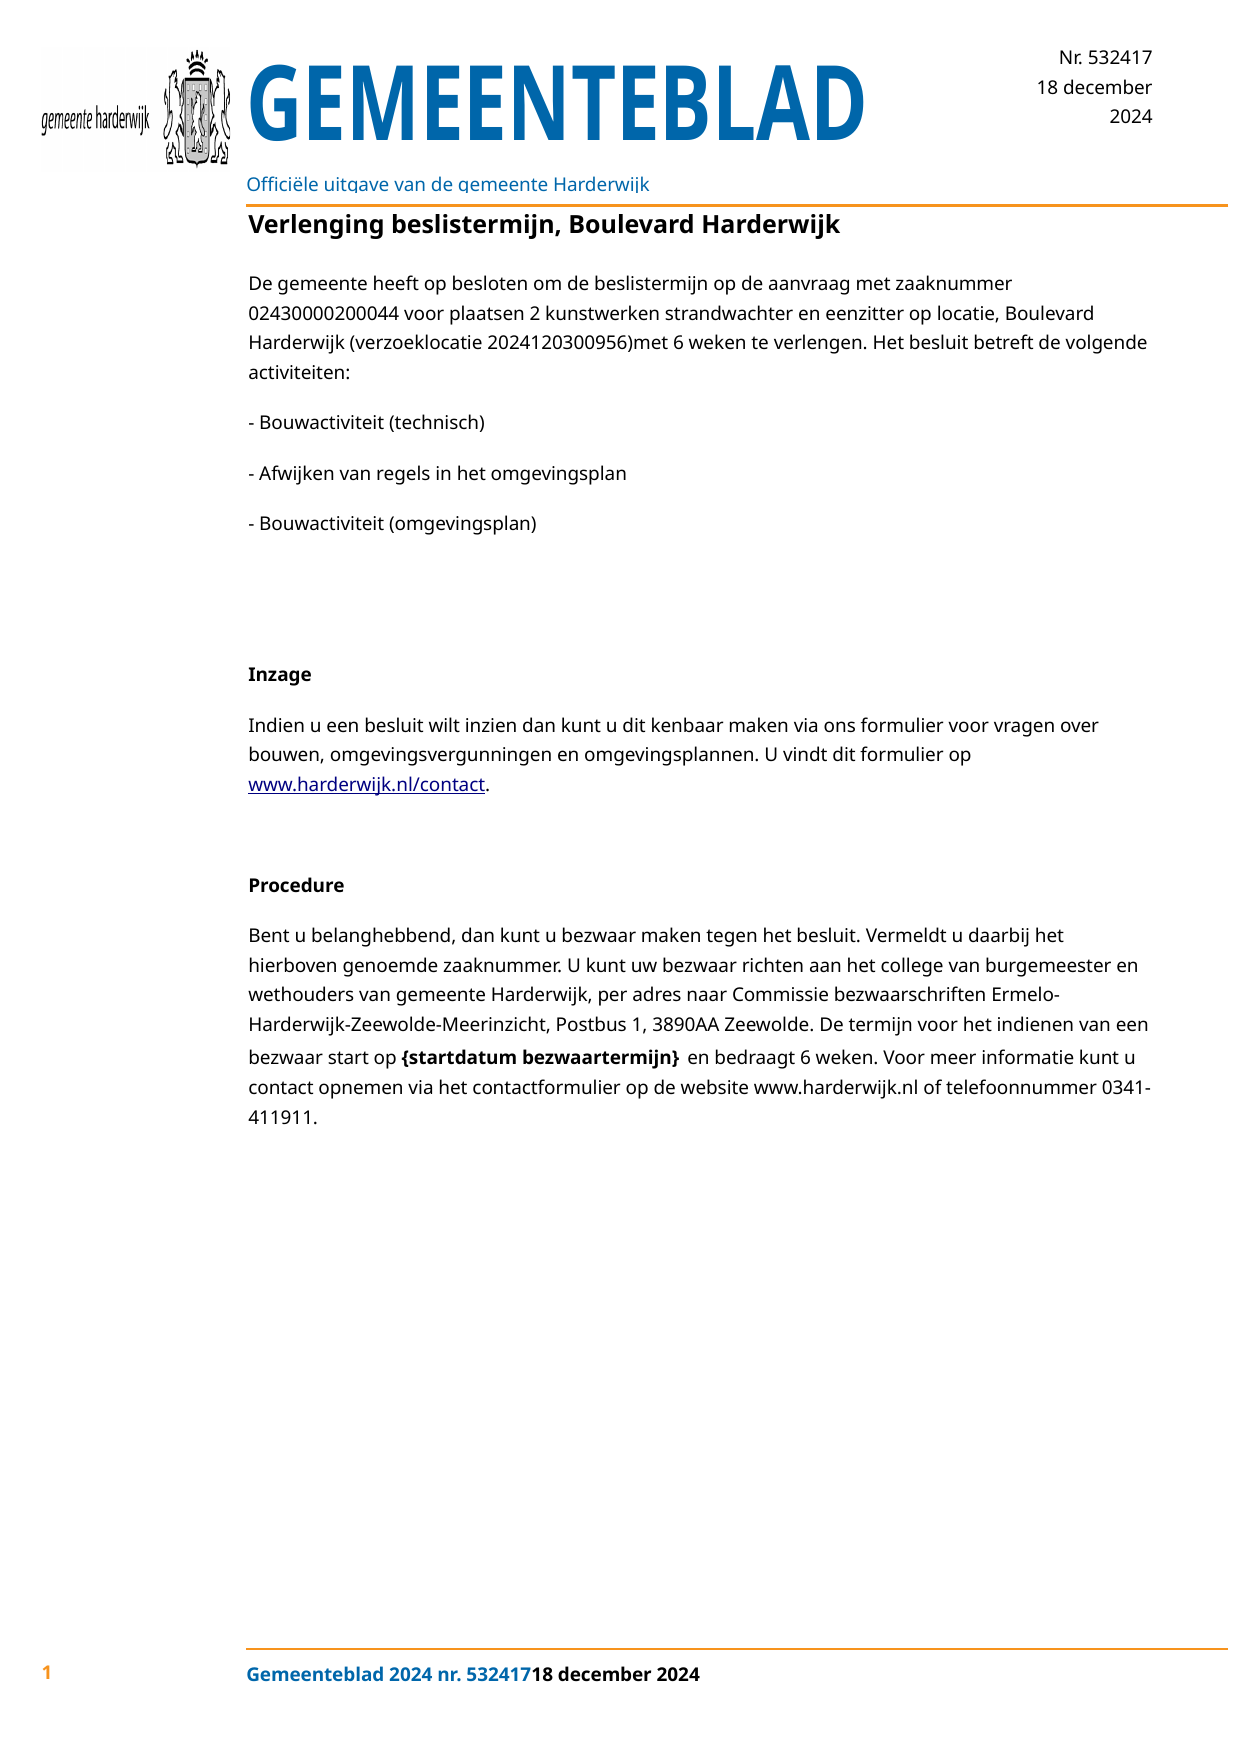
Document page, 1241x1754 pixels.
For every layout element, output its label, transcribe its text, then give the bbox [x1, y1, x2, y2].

text Verlenging beslistermijn, Boulevard Harderwijk [248, 207, 1152, 241]
text Inzage [248, 662, 1152, 687]
text Procedure [248, 872, 1152, 898]
text De gemeente heeft op besloten om de beslistermijn op de aanvraag met zaaknummer 02430000200044 voor plaatsen 2 kunstwerken strandwachter en eenzitter op locatie, Boulevard Harderwijk (verzoeklocatie 2024120300956)met 6 weken te verlengen. Het besluit betreft de volgende activiteiten: [248, 270, 1152, 385]
text Indien u een besluit wilt inzien dan kunt u dit kenbaar maken via ons formulier voor vragen over bouwen, omgevingsvergunningen en omgevingsplannen. U vindt dit formulier op www.harderwijk.nl/contact. [248, 712, 1152, 797]
picture [41, 47, 231, 172]
text Bent u belanghebbend, dan kunt u bezwaar maken tegen het besluit. Vermeldt u daarbij het hierboven genoemde zaaknummer. U kunt uw bezwaar richten aan het college van burgemeester en wethouders van gemeente Harderwijk, per adres naar Commissie bezwaarschriften Ermelo-Harderwijk-Zeewolde-Meerinzicht, Postbus 1, 3890AA Zeewolde. De termijn voor het indienen van een bezwaar start op {startdatum bezwaartermijn}﻿ en bedraagt 6 weken. Voor meer informatie kunt u contact opnemen via het contactformulier op de website www.harderwijk.nl of telefoonnummer 0341-411911. [248, 922, 1152, 1129]
text - Bouwactiviteit (technisch) [248, 409, 1152, 435]
text - Afwijken van regels in het omgevingsplan [248, 460, 1152, 486]
text - Bouwactiviteit (omgevingsplan) [248, 510, 1152, 536]
